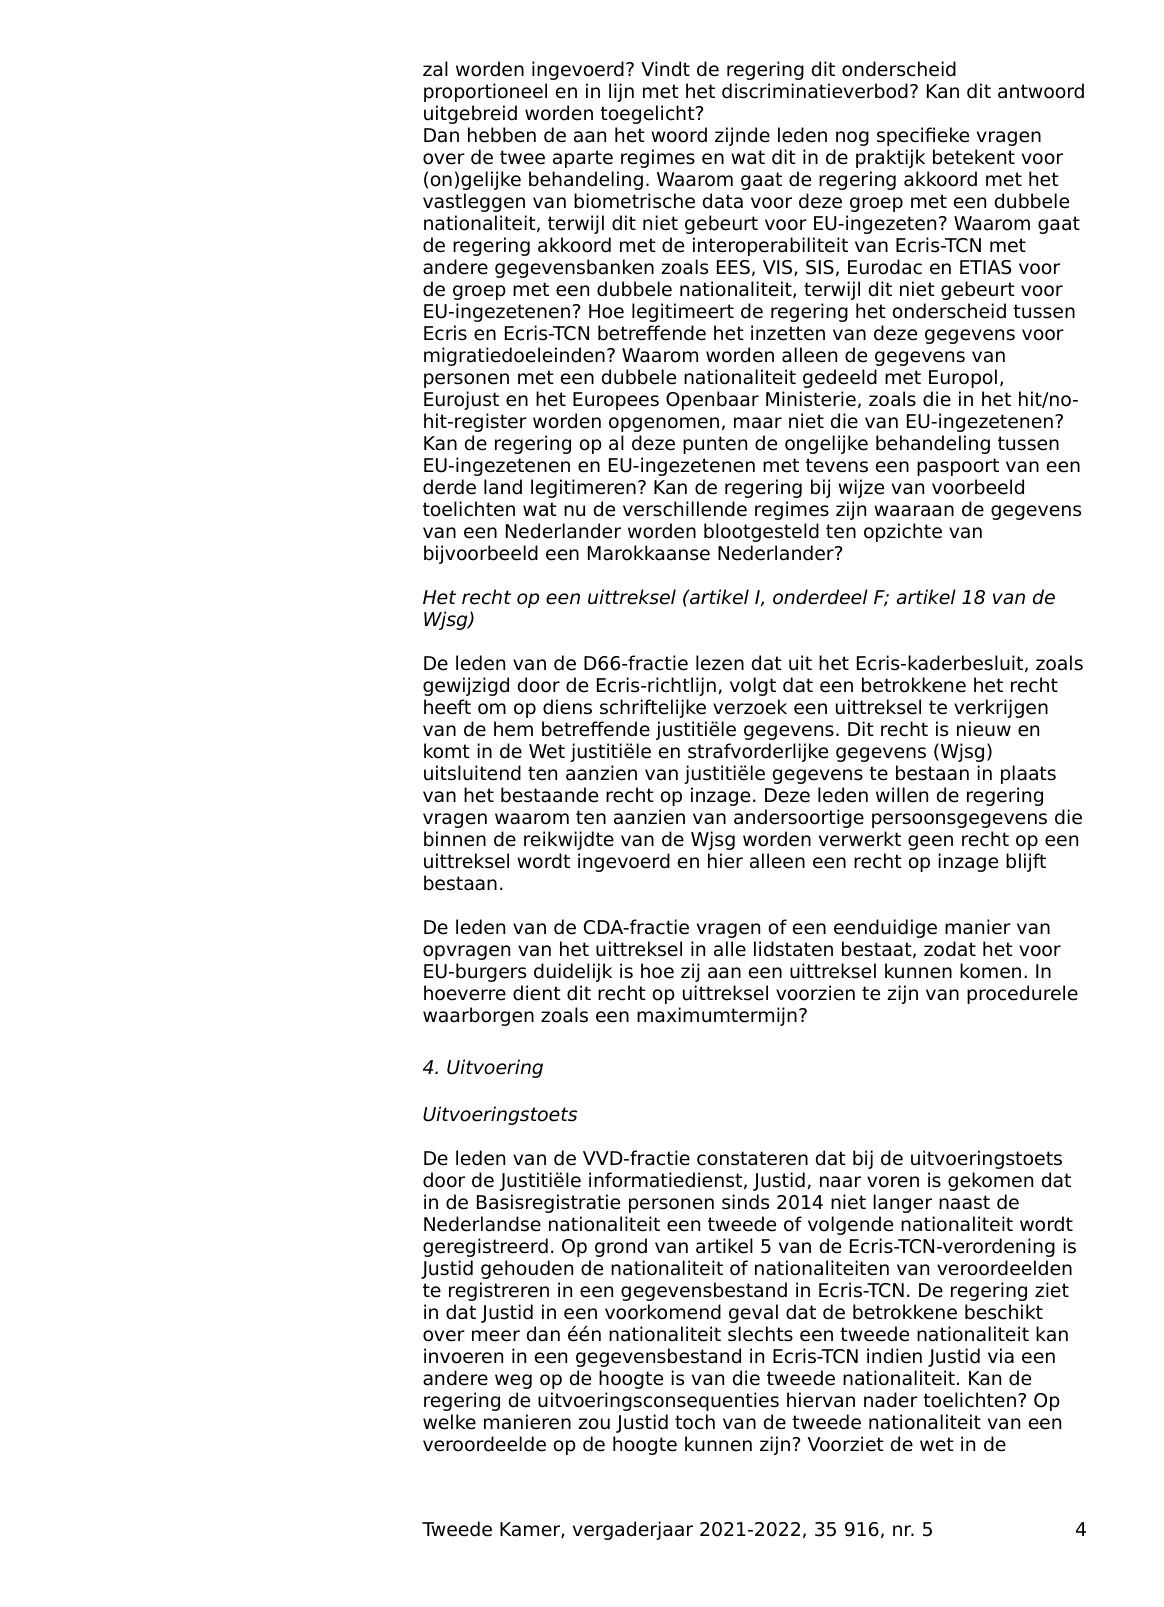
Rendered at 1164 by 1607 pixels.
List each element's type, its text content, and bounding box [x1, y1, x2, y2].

text De leden van de VVD-fractie constateren dat bij de uitvoeringstoets door de Justitiële informatiedienst, Justid, naar voren is gekomen dat in de Basisregistratie personen sinds 2014 niet langer naast de Nederlandse nationaliteit een tweede of volgende nationaliteit wordt geregistreerd. Op grond van artikel 5 van de Ecris-TCN-verordening is Justid gehouden de nationaliteit of nationaliteiten van veroordeelden te registreren in een gegevensbestand in Ecris-TCN. De regering ziet in dat Justid in een voorkomend geval dat de betrokkene beschikt over meer dan één nationaliteit slechts een tweede nationaliteit kan invoeren in een gegevensbestand in Ecris-TCN indien Justid via een andere weg op de hoogte is van die tweede nationaliteit. Kan de regering de uitvoeringsconsequenties hiervan nader toelichten? Op welke manieren zou Justid toch van de tweede nationaliteit van een veroordeelde op de hoogte kunnen zijn? Voorziet de wet in de [422, 1148, 1087, 1456]
subtitle 4. Uitvoering [422, 1057, 1087, 1079]
subtitle Uitvoeringstoets [422, 1104, 1087, 1126]
subtitle Het recht op een uittreksel (artikel I, onderdeel F; artikel 18 van de Wjsg) [422, 587, 1087, 631]
text Dan hebben de aan het woord zijnde leden nog specifieke vragen over de twee aparte regimes en wat dit in de praktijk betekent voor (on)gelijke behandeling. Waarom gaat de regering akkoord met het vastleggen van biometrische data voor deze groep met een dubbele nationaliteit, terwijl dit niet gebeurt voor EU-ingezeten? Waarom gaat de regering akkoord met de interoperabiliteit van Ecris-TCN met andere gegevensbanken zoals EES, VIS, SIS, Eurodac en ETIAS voor de groep met een dubbele nationaliteit, terwijl dit niet gebeurt voor EU-ingezetenen? Hoe legitimeert de regering het onderscheid tussen Ecris en Ecris-TCN betreffende het inzetten van deze gegevens voor migratiedoeleinden? Waarom worden alleen de gegevens van personen met een dubbele nationaliteit gedeeld met Europol, Eurojust en het Europees Openbaar Ministerie, zoals die in het hit/no-hit-register worden opgenomen, maar niet die van EU-ingezetenen? Kan de regering op al deze punten de ongelijke behandeling tussen EU-ingezetenen en EU-ingezetenen met tevens een paspoort van een derde land legitimeren? Kan de regering bij wijze van voorbeeld toelichten wat nu de verschillende regimes zijn waaraan de gegevens van een Nederlander worden blootgesteld ten opzichte van bijvoorbeeld een Marokkaanse Nederlander? [422, 125, 1087, 564]
text De leden van de CDA-fractie vragen of een eenduidige manier van opvragen van het uittreksel in alle lidstaten bestaat, zodat het voor EU-burgers duidelijk is hoe zij aan een uittreksel kunnen komen. In hoeverre dient dit recht op uittreksel voorzien te zijn van procedurele waarborgen zoals een maximumtermijn? [422, 917, 1087, 1027]
text De leden van de D66-fractie lezen dat uit het Ecris-kaderbesluit, zoals gewijzigd door de Ecris-richtlijn, volgt dat een betrokkene het recht heeft om op diens schriftelijke verzoek een uittreksel te verkrijgen van de hem betreffende justitiële gegevens. Dit recht is nieuw en komt in de Wet justitiële en strafvorderlijke gegevens (Wjsg) uitsluitend ten aanzien van justitiële gegevens te bestaan in plaats van het bestaande recht op inzage. Deze leden willen de regering vragen waarom ten aanzien van andersoortige persoonsgegevens die binnen de reikwijdte van de Wjsg worden verwerkt geen recht op een uittreksel wordt ingevoerd en hier alleen een recht op inzage blijft bestaan. [422, 653, 1087, 895]
text zal worden ingevoerd? Vindt de regering dit onderscheid proportioneel en in lijn met het discriminatieverbod? Kan dit antwoord uitgebreid worden toegelicht? [422, 59, 1087, 125]
